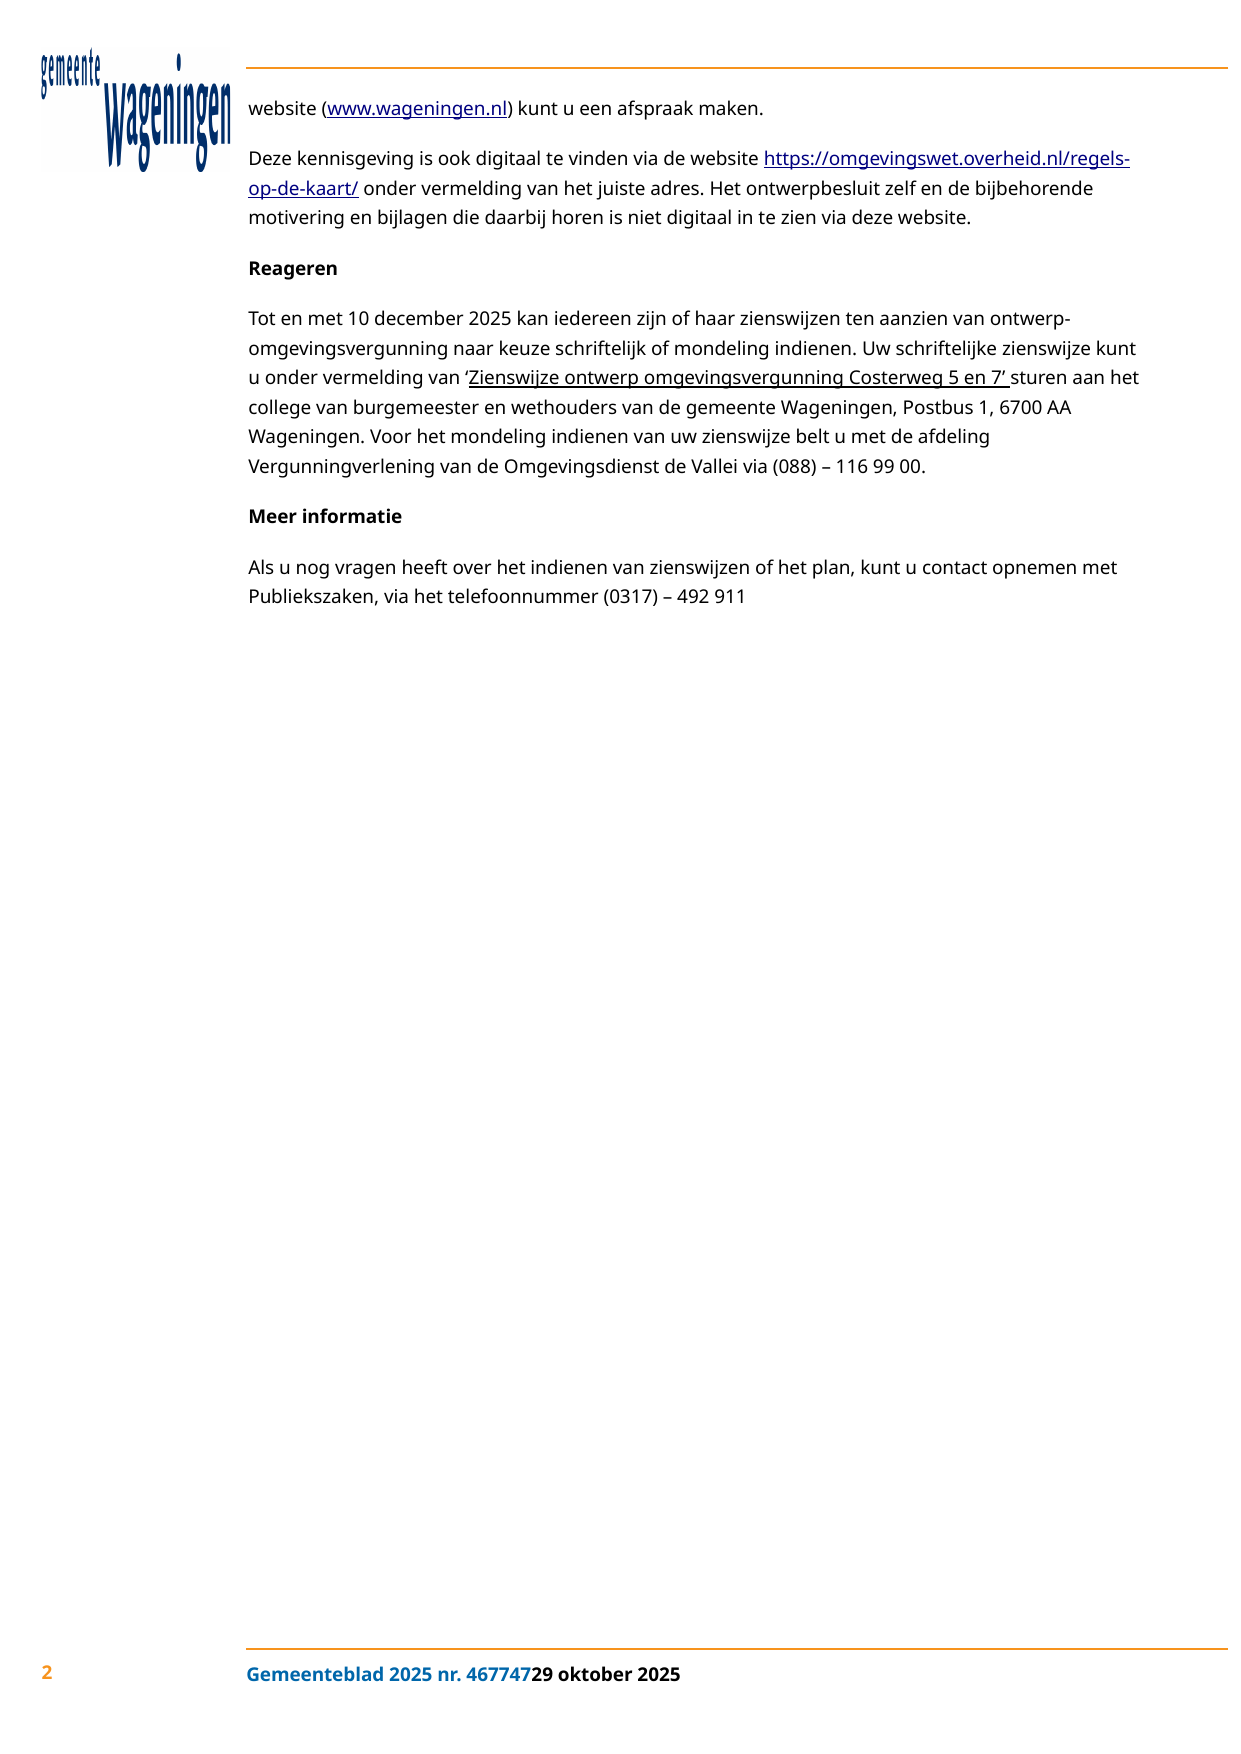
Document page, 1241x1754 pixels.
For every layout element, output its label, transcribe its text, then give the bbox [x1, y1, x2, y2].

text website (www.wageningen.nl) kunt u een afspraak maken. [248, 95, 1152, 121]
text Meer informatie [248, 503, 1152, 529]
text Tot en met 10 december 2025 kan iedereen zijn of haar zienswijzen ten aanzien van ontwerp-omgevingsvergunning naar keuze schriftelijk of mondeling indienen. Uw schriftelijke zienswijze kunt u onder vermelding van ‘Zienswijze ontwerp omgevingsvergunning Costerweg 5 en 7’ sturen aan het college van burgemeester en wethouders van de gemeente Wageningen, Postbus 1, 6700 AA Wageningen. Voor het mondeling indienen van uw zienswijze belt u met de afdeling Vergunningverlening van de Omgevingsdienst de Vallei via (088) – 116 99 00. [248, 305, 1152, 479]
text Als u nog vragen heeft over het indienen van zienswijzen of het plan, kunt u contact opnemen met Publiekszaken, via het telefoonnummer (0317) – 492 911 [248, 554, 1152, 609]
text Deze kennisgeving is ook digitaal te vinden via de website https://omgevingswet.overheid.nl/regels-op-de-kaart/ onder vermelding van het juiste adres. Het ontwerpbesluit zelf en de bijbehorende motivering en bijlagen die daarbij horen is niet digitaal in te zien via deze website. [248, 145, 1152, 230]
text Reageren [248, 255, 1152, 281]
picture [41, 47, 231, 172]
